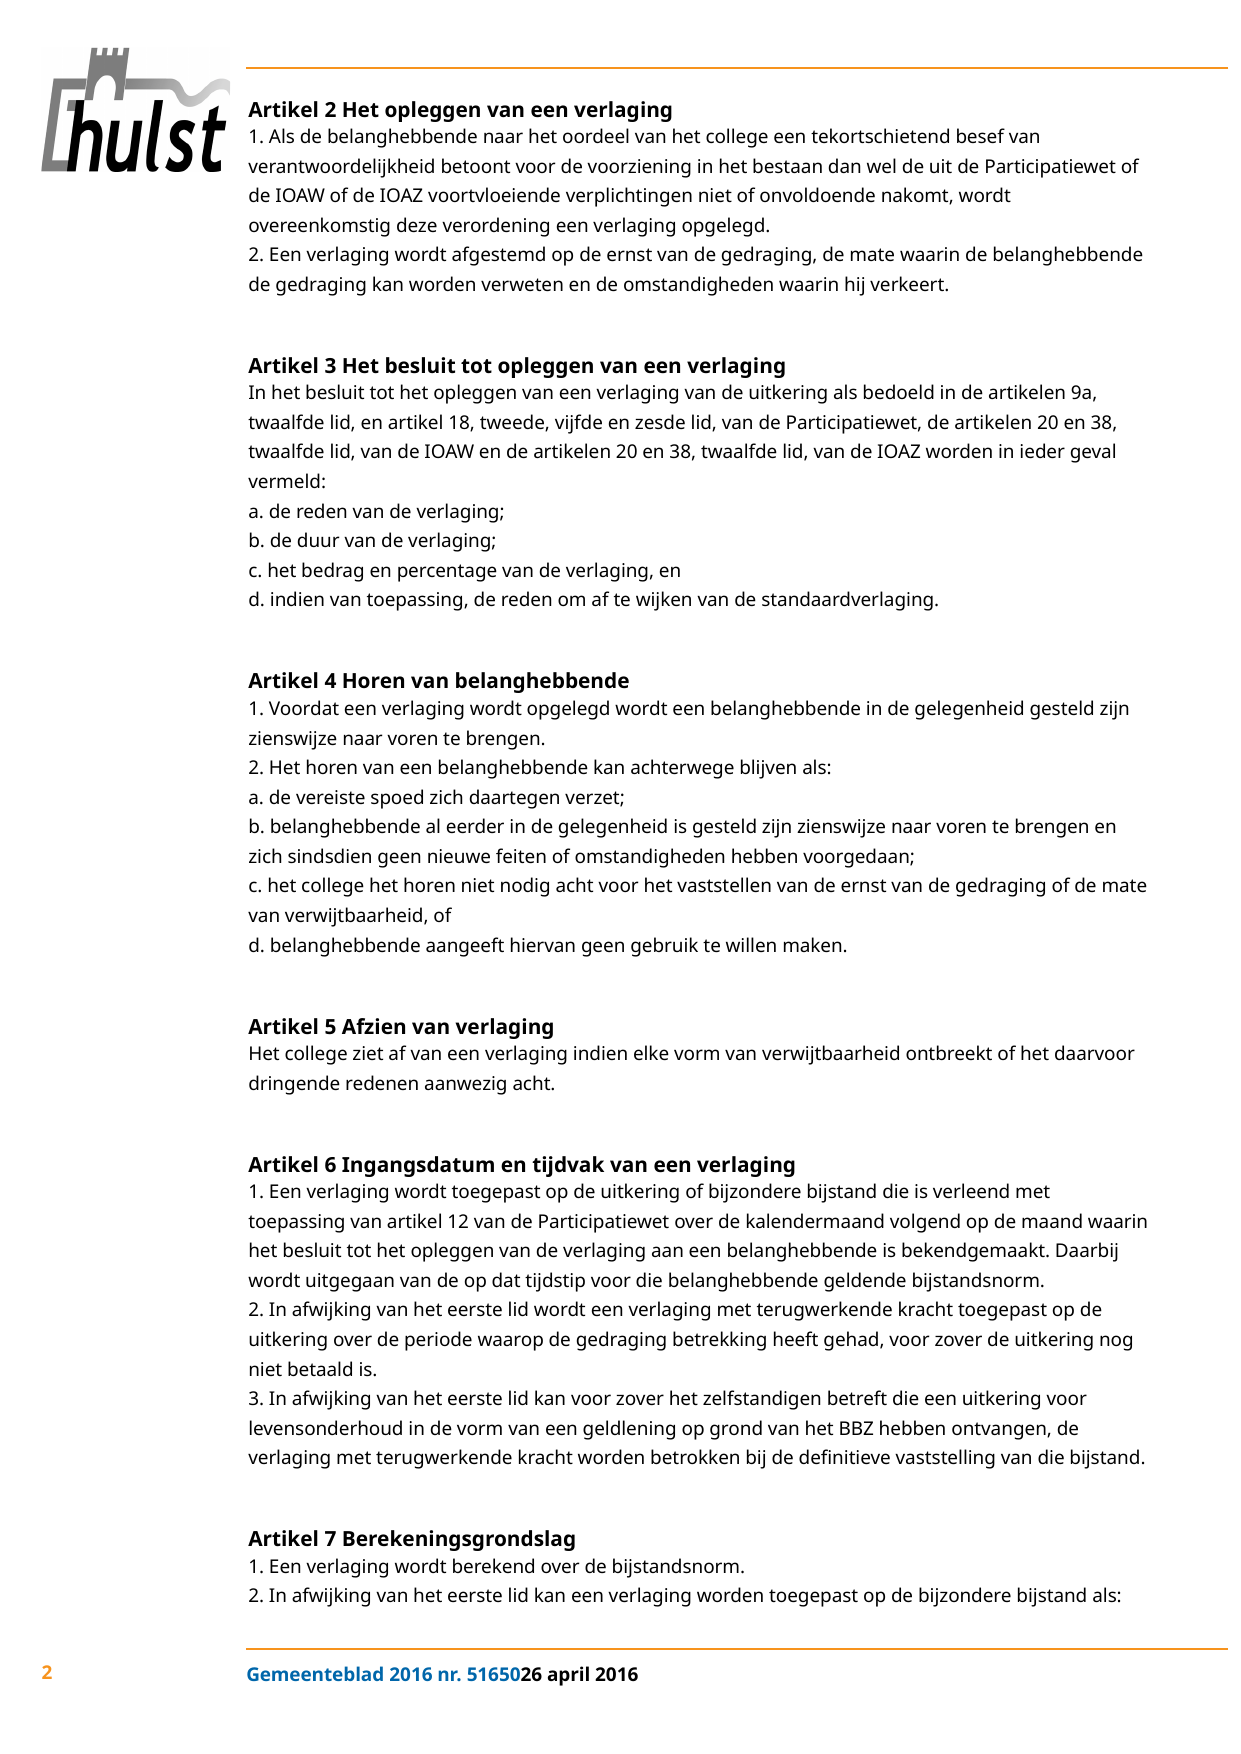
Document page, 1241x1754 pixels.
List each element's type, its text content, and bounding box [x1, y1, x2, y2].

text b. de duur van de verlaging; [248, 527, 1152, 553]
text Artikel 3 Het besluit tot opleggen van een verlaging [248, 351, 1152, 379]
text Artikel 7 Berekeningsgrondslag [248, 1524, 1152, 1553]
text 2. In afwijking van het eerste lid kan een verlaging worden toegepast op de bijzondere bijstand als: [248, 1582, 1152, 1608]
text 1. Voordat een verlaging wordt opgelegd wordt een belanghebbende in de gelegenheid gesteld zijn zienswijze naar voren te brengen. [248, 695, 1152, 750]
text 2. Een verlaging wordt afgestemd op de ernst van de gedraging, de mate waarin de belanghebbende de gedraging kan worden verweten en de omstandigheden waarin hij verkeert. [248, 242, 1152, 297]
text 3. In afwijking van het eerste lid kan voor zover het zelfstandigen betreft die een uitkering voor levensonderhoud in de vorm van een geldlening op grond van het BBZ hebben ontvangen, de verlaging met terugwerkende kracht worden betrokken bij de definitieve vaststelling van die bijstand. [248, 1385, 1152, 1470]
text d. indien van toepassing, de reden om af te wijken van de standaardverlaging. [248, 587, 1152, 612]
text Artikel 6 Ingangsdatum en tijdvak van een verlaging [248, 1150, 1152, 1178]
text Artikel 5 Afzien van verlaging [248, 1012, 1152, 1040]
picture [41, 47, 231, 172]
text c. het bedrag en percentage van de verlaging, en [248, 557, 1152, 583]
text Het college ziet af van een verlaging indien elke vorm van verwijtbaarheid ontbreekt of het daarvoor dringende redenen aanwezig acht. [248, 1040, 1152, 1096]
text Artikel 2 Het opleggen van een verlaging [248, 95, 1152, 123]
text a. de vereiste spoed zich daartegen verzet; [248, 784, 1152, 809]
text Artikel 4 Horen van belanghebbende [248, 667, 1152, 695]
text In het besluit tot het opleggen van een verlaging van de uitkering als bedoeld in de artikelen 9a, twaalfde lid, en artikel 18, tweede, vijfde en zesde lid, van de Participatiewet, de artikelen 20 en 38, twaalfde lid, van de IOAW en de artikelen 20 en 38, twaalfde lid, van de IOAZ worden in ieder geval vermeld: [248, 379, 1152, 494]
text 1. Als de belanghebbende naar het oordeel van het college een tekortschietend besef van verantwoordelijkheid betoont voor de voorziening in het bestaan dan wel de uit de Participatiewet of de IOAW of de IOAZ voortvloeiende verplichtingen niet of onvoldoende nakomt, wordt overeenkomstig deze verordening een verlaging opgelegd. [248, 123, 1152, 238]
text a. de reden van de verlaging; [248, 498, 1152, 524]
text 2. Het horen van een belanghebbende kan achterwege blijven als: [248, 754, 1152, 780]
text 2. In afwijking van het eerste lid wordt een verlaging met terugwerkende kracht toegepast op de uitkering over de periode waarop de gedraging betrekking heeft gehad, voor zover de uitkering nog niet betaald is. [248, 1297, 1152, 1381]
text b. belanghebbende al eerder in de gelegenheid is gesteld zijn zienswijze naar voren te brengen en zich sindsdien geen nieuwe feiten of omstandigheden hebben voorgedaan; [248, 813, 1152, 869]
text 1. Een verlaging wordt berekend over de bijstandsnorm. [248, 1553, 1152, 1579]
text d. belanghebbende aangeeft hiervan geen gebruik te willen maken. [248, 932, 1152, 957]
text 1. Een verlaging wordt toegepast op de uitkering of bijzondere bijstand die is verleend met toepassing van artikel 12 van de Participatiewet over de kalendermaand volgend op de maand waarin het besluit tot het opleggen van de verlaging aan een belanghebbende is bekendgemaakt. Daarbij wordt uitgegaan van de op dat tijdstip voor die belanghebbende geldende bijstandsnorm. [248, 1178, 1152, 1293]
text c. het college het horen niet nodig acht voor het vaststellen van de ernst van de gedraging of de mate van verwijtbaarheid, of [248, 873, 1152, 928]
